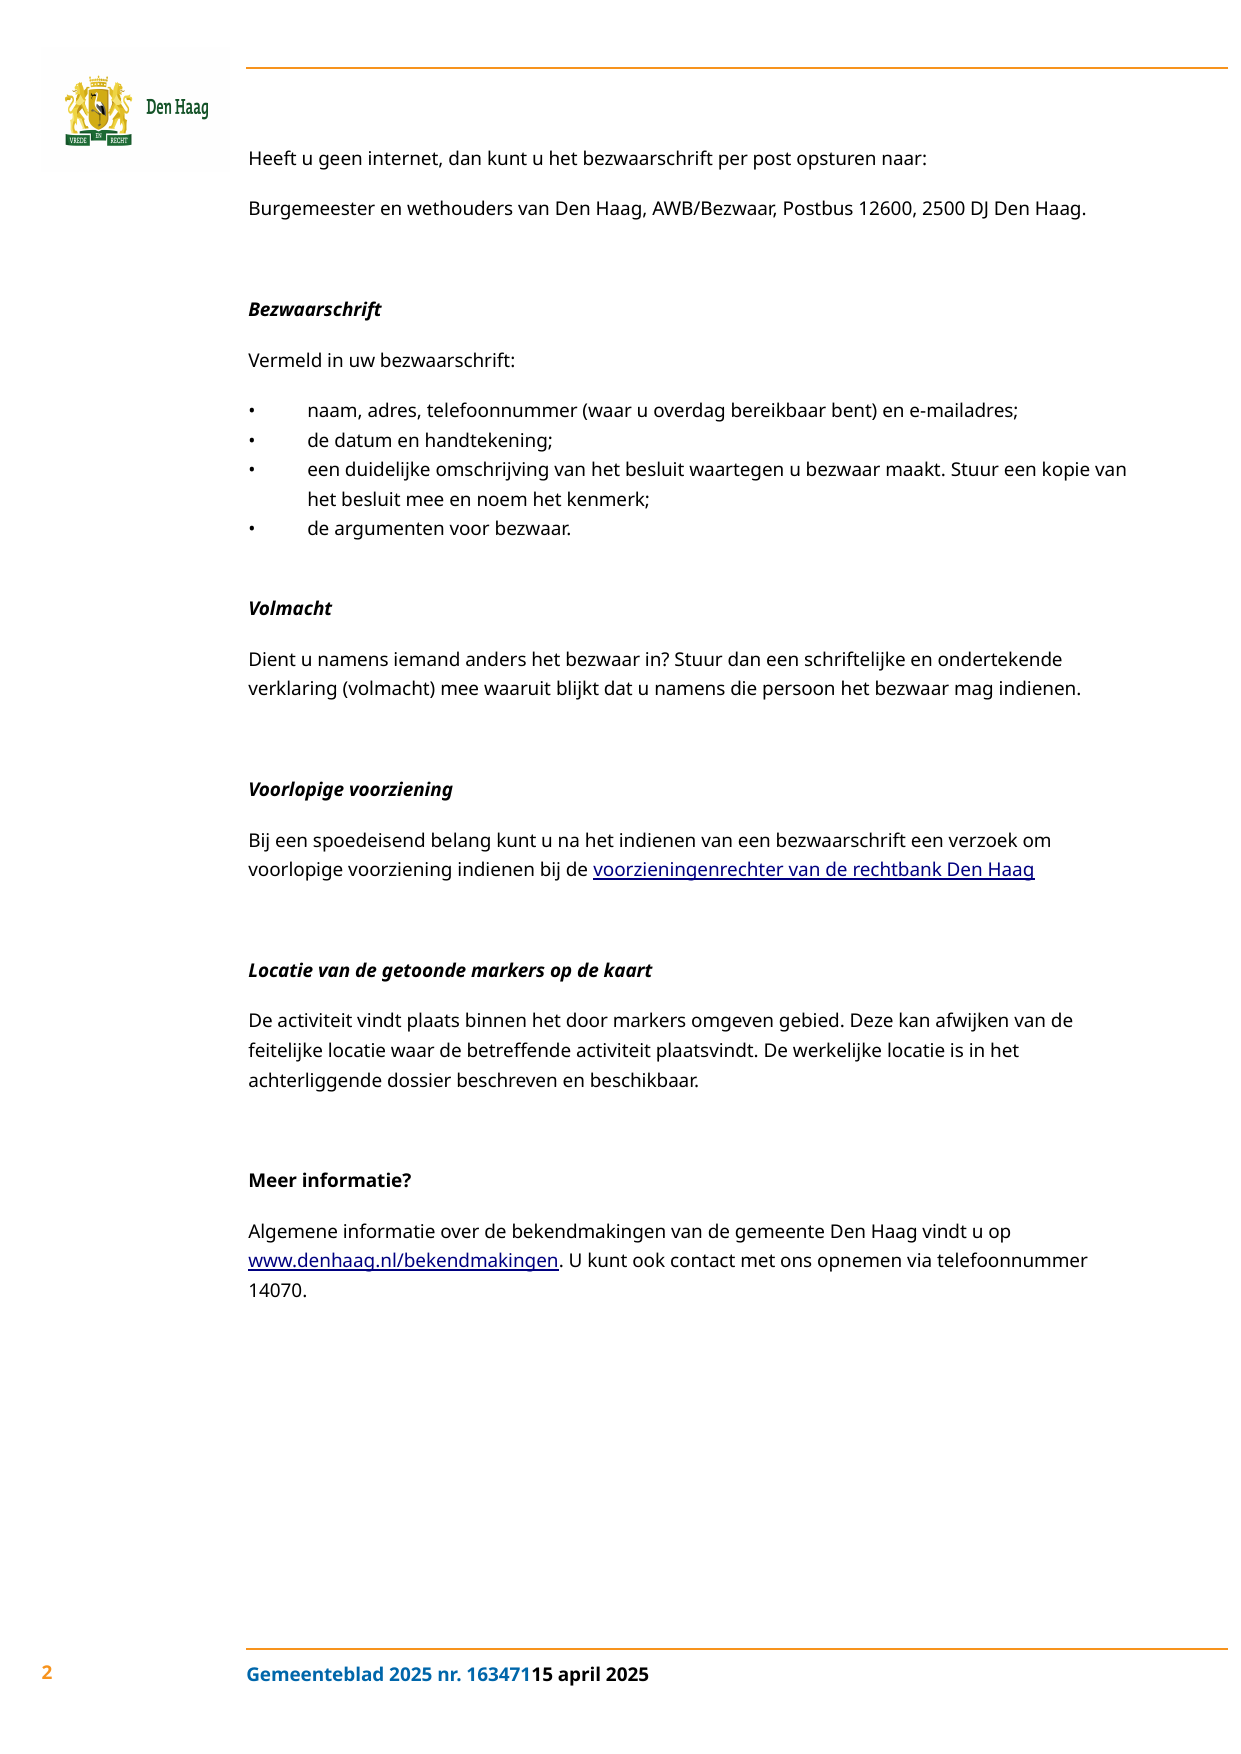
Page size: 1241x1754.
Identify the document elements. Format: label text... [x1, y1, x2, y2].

text Meer informatie? [248, 1168, 1152, 1193]
text Algemene informatie over de bekendmakingen van de gemeente Den Haag vindt u op www.denhaag.nl/bekendmakingen. U kunt ook contact met ons opnemen via telefoonnummer 14070. [248, 1218, 1152, 1303]
text De activiteit vindt plaats binnen het door markers omgeven gebied. Deze kan afwijken van de feitelijke locatie waar de betreffende activiteit plaatsvindt. De werkelijke locatie is in het achterliggende dossier beschreven en beschikbaar. [248, 1008, 1152, 1093]
list een duidelijke omschrijving van het besluit waartegen u bezwaar maakt. Stuur een kopie van het besluit mee en noem het kenmerk; [248, 456, 1152, 512]
list de datum en handtekening; [248, 427, 1152, 453]
text Bezwaarschrift [248, 296, 1152, 322]
text Burgemeester en wethouders van Den Haag, AWB/Bezwaar, Postbus 12600, 2500 DJ Den Haag. [248, 196, 1152, 221]
text Locatie van de getoonde markers op de kaart [248, 957, 1152, 983]
text Vermeld in uw bezwaarschrift: [248, 347, 1152, 373]
text Heeft u geen internet, dan kunt u het bezwaarschrift per post opsturen naar: [248, 145, 1152, 171]
text Voorlopige voorziening [248, 776, 1152, 802]
text Dient u namens iemand anders het bezwaar in? Stuur dan een schriftelijke en ondertekende verklaring (volmacht) mee waaruit blijkt dat u namens die persoon het bezwaar mag indienen. [248, 646, 1152, 701]
text Bij een spoedeisend belang kunt u na het indienen van een bezwaarschrift een verzoek om voorlopige voorziening indienen bij de voorzieningenrechter van de rechtbank Den Haag [248, 827, 1152, 882]
list naam, adres, telefoonnummer (waar u overdag bereikbaar bent) en e-mailadres; [248, 397, 1152, 423]
text Volmacht [248, 596, 1152, 621]
list de argumenten voor bezwaar. [248, 516, 1152, 541]
picture [41, 47, 231, 172]
